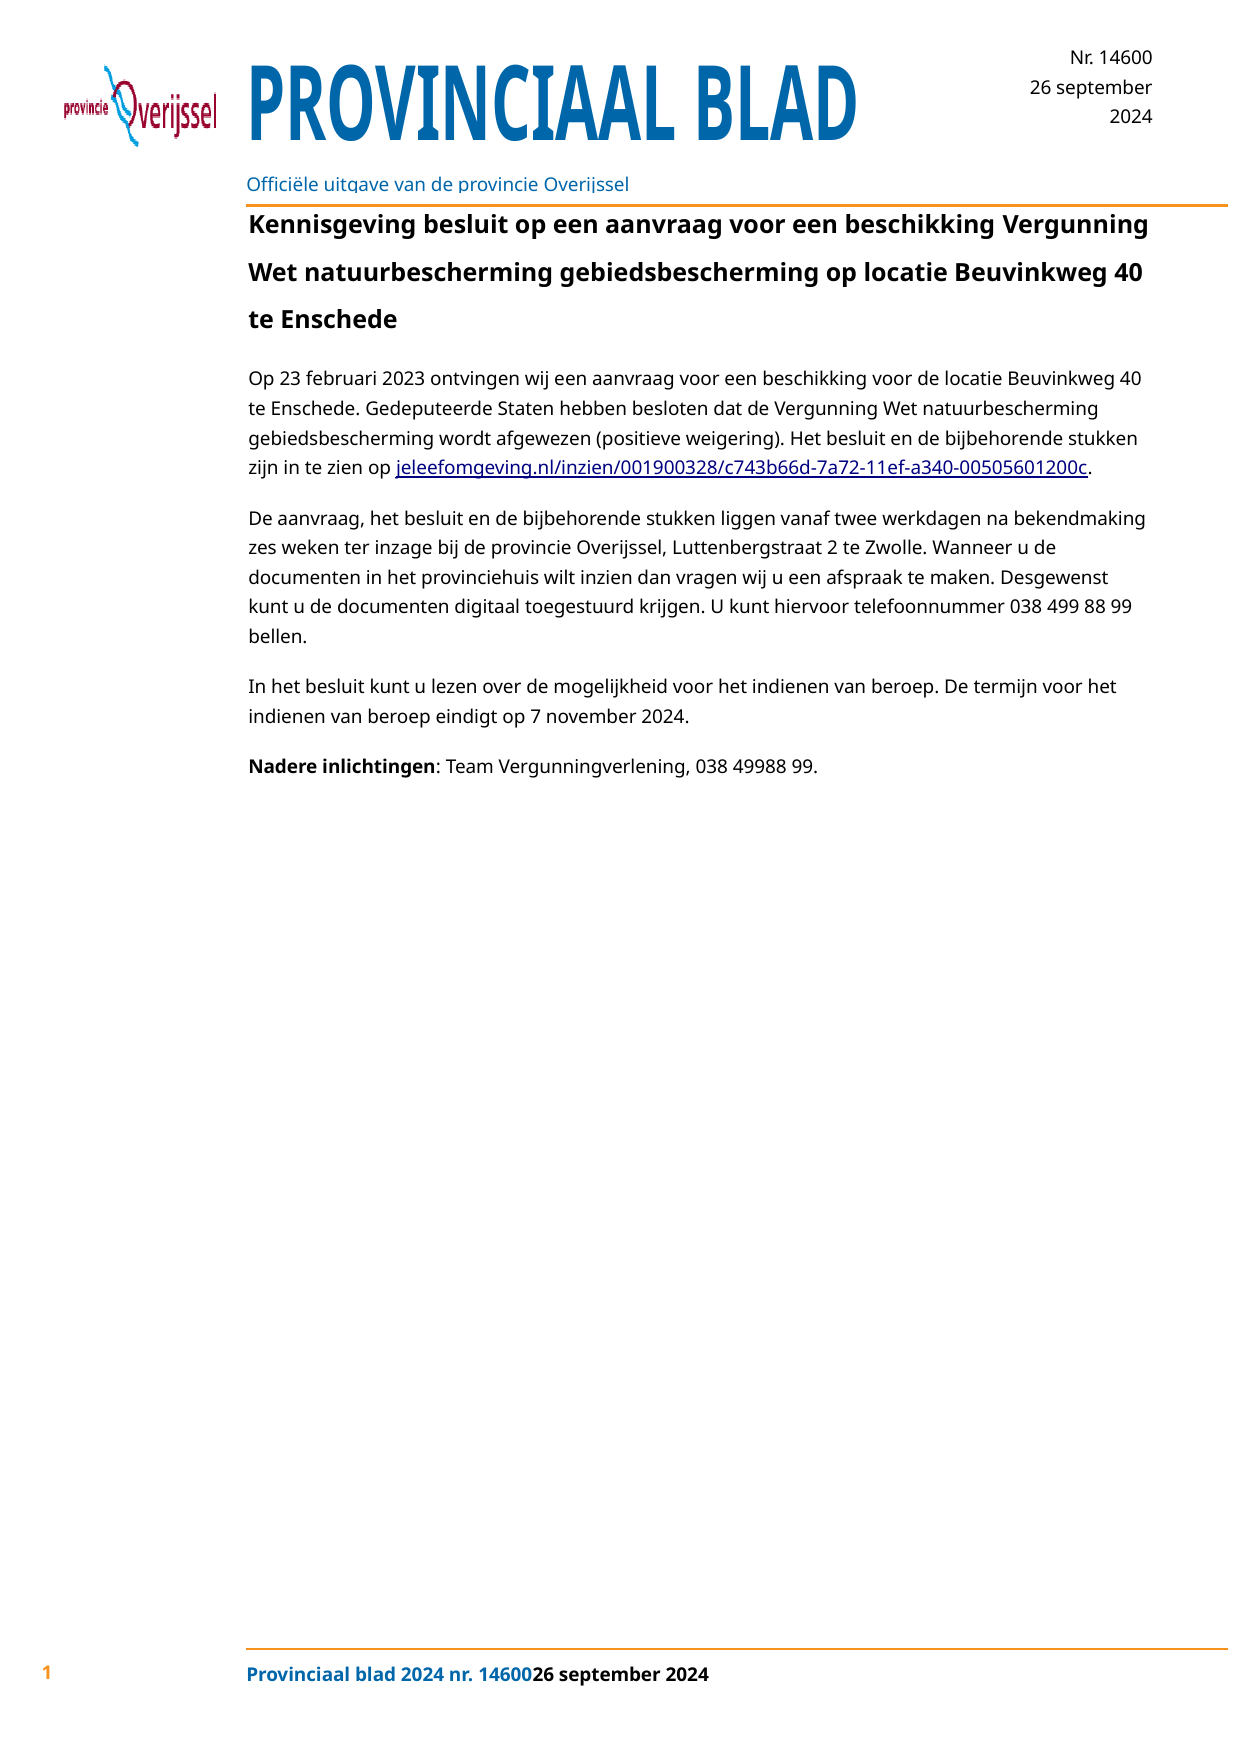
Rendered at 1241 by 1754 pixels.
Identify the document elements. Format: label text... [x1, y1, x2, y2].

text Op 23 februari 2023 ontvingen wij een aanvraag voor een beschikking voor de locatie Beuvinkweg 40 te Enschede. Gedeputeerde Staten hebben besloten dat de Vergunning Wet natuurbescherming gebiedsbescherming wordt afgewezen (positieve weigering). Het besluit en de bijbehorende stukken zijn in te zien op jeleefomgeving.nl/inzien/001900328/c743b66d-7a72-11ef-a340-00505601200c. [248, 366, 1152, 480]
text De aanvraag, het besluit en de bijbehorende stukken liggen vanaf twee werkdagen na bekendmaking zes weken ter inzage bij de provincie Overijssel, Luttenbergstraat 2 te Zwolle. Wanneer u de documenten in het provinciehuis wilt inzien dan vragen wij u een afspraak te maken. Desgewenst kunt u de documenten digitaal toegestuurd krijgen. U kunt hiervoor telefoonnummer 038 499 88 99 bellen. [248, 505, 1152, 649]
picture [41, 47, 231, 172]
text Kennisgeving besluit op een aanvraag voor een beschikking Vergunning Wet natuurbescherming gebiedsbescherming op locatie Beuvinkweg 40 te Enschede [248, 207, 1152, 336]
text Nadere inlichtingen: Team Vergunningverlening, 038 49988 99. [248, 753, 1152, 779]
text In het besluit kunt u lezen over de mogelijkheid voor het indienen van beroep. De termijn voor het indienen van beroep eindigt op 7 november 2024. [248, 673, 1152, 729]
